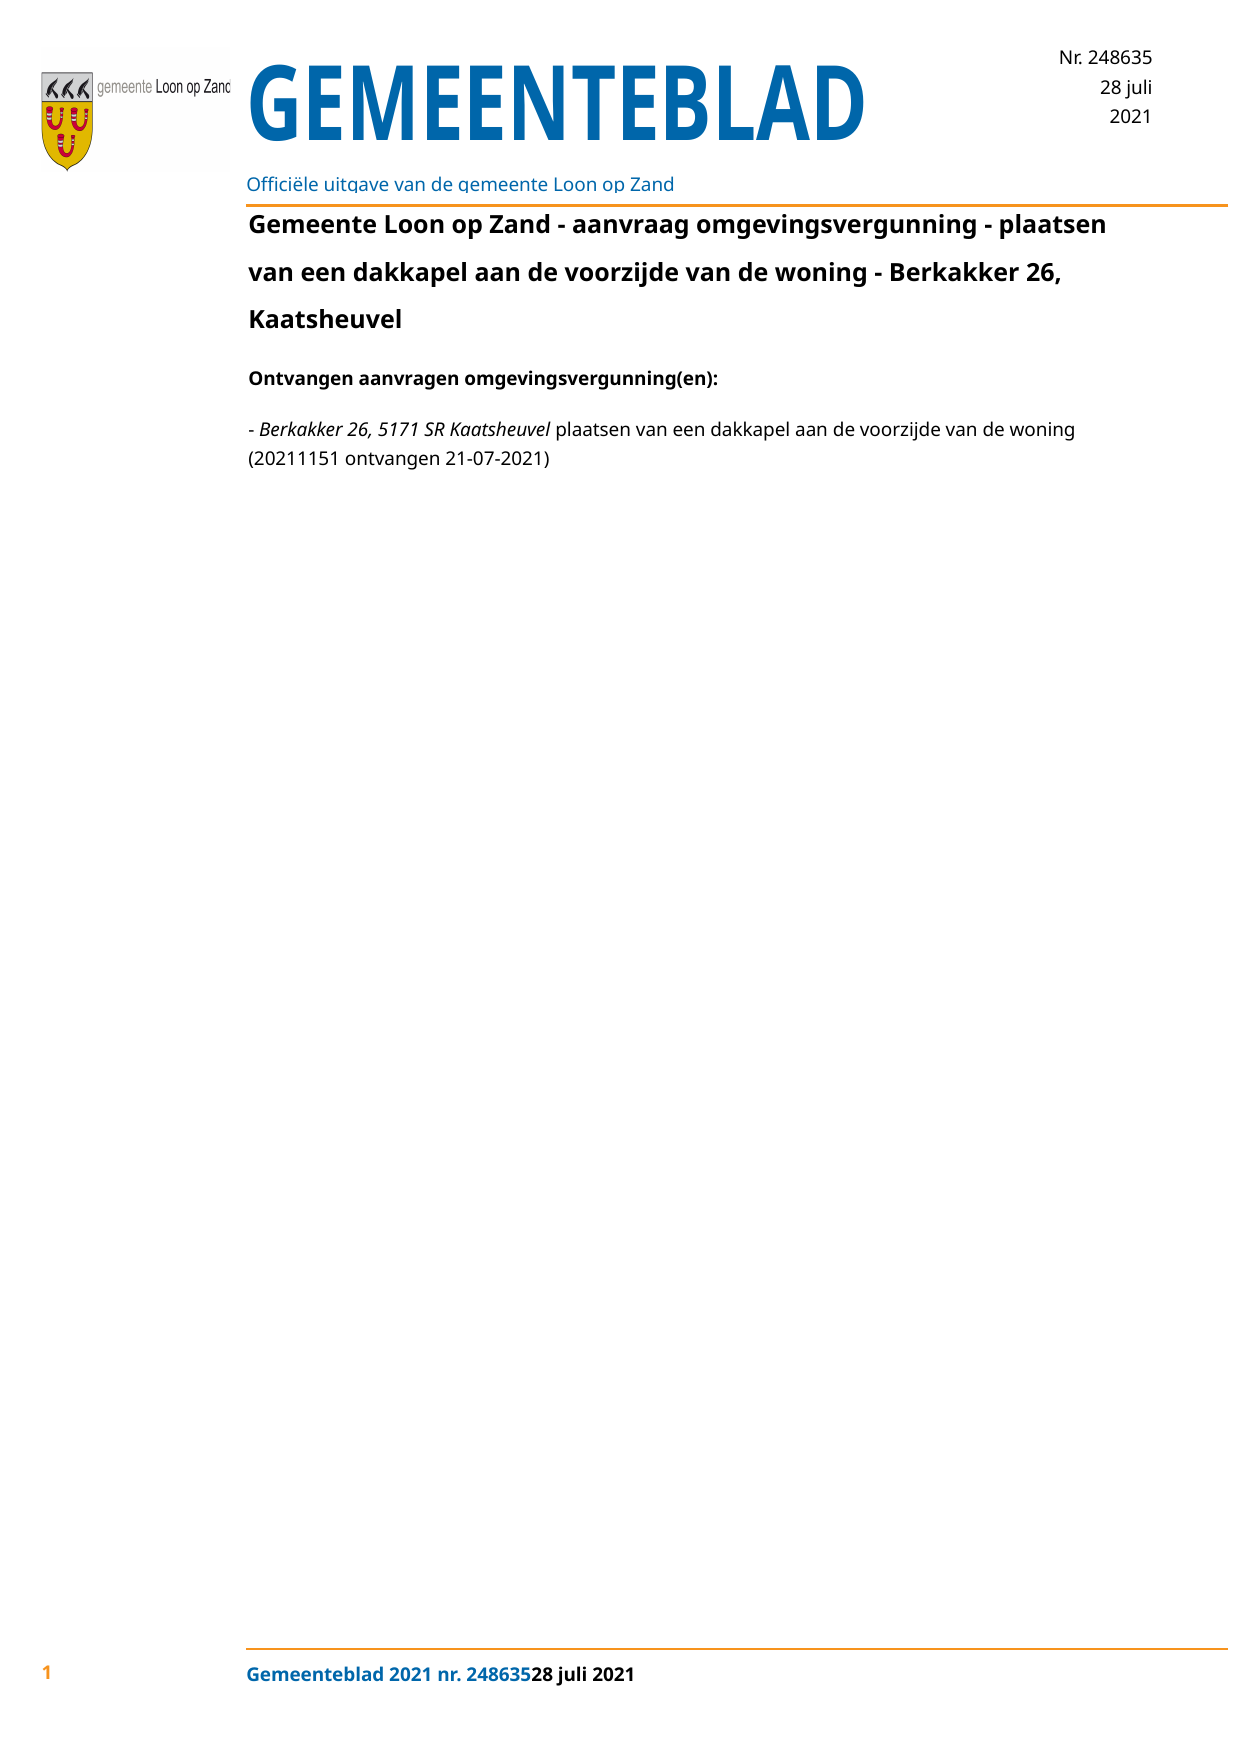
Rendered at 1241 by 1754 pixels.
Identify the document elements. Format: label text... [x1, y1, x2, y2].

text - Berkakker 26, 5171 SR Kaatsheuvel plaatsen van een dakkapel aan de voorzijde van de woning (20211151 ontvangen 21-07-2021) [248, 416, 1152, 471]
text Ontvangen aanvragen omgevingsvergunning(en): [248, 366, 1152, 391]
text Gemeente Loon op Zand - aanvraag omgevingsvergunning - plaatsen van een dakkapel aan de voorzijde van de woning - Berkakker 26, Kaatsheuvel [248, 207, 1152, 336]
picture [41, 47, 231, 172]
